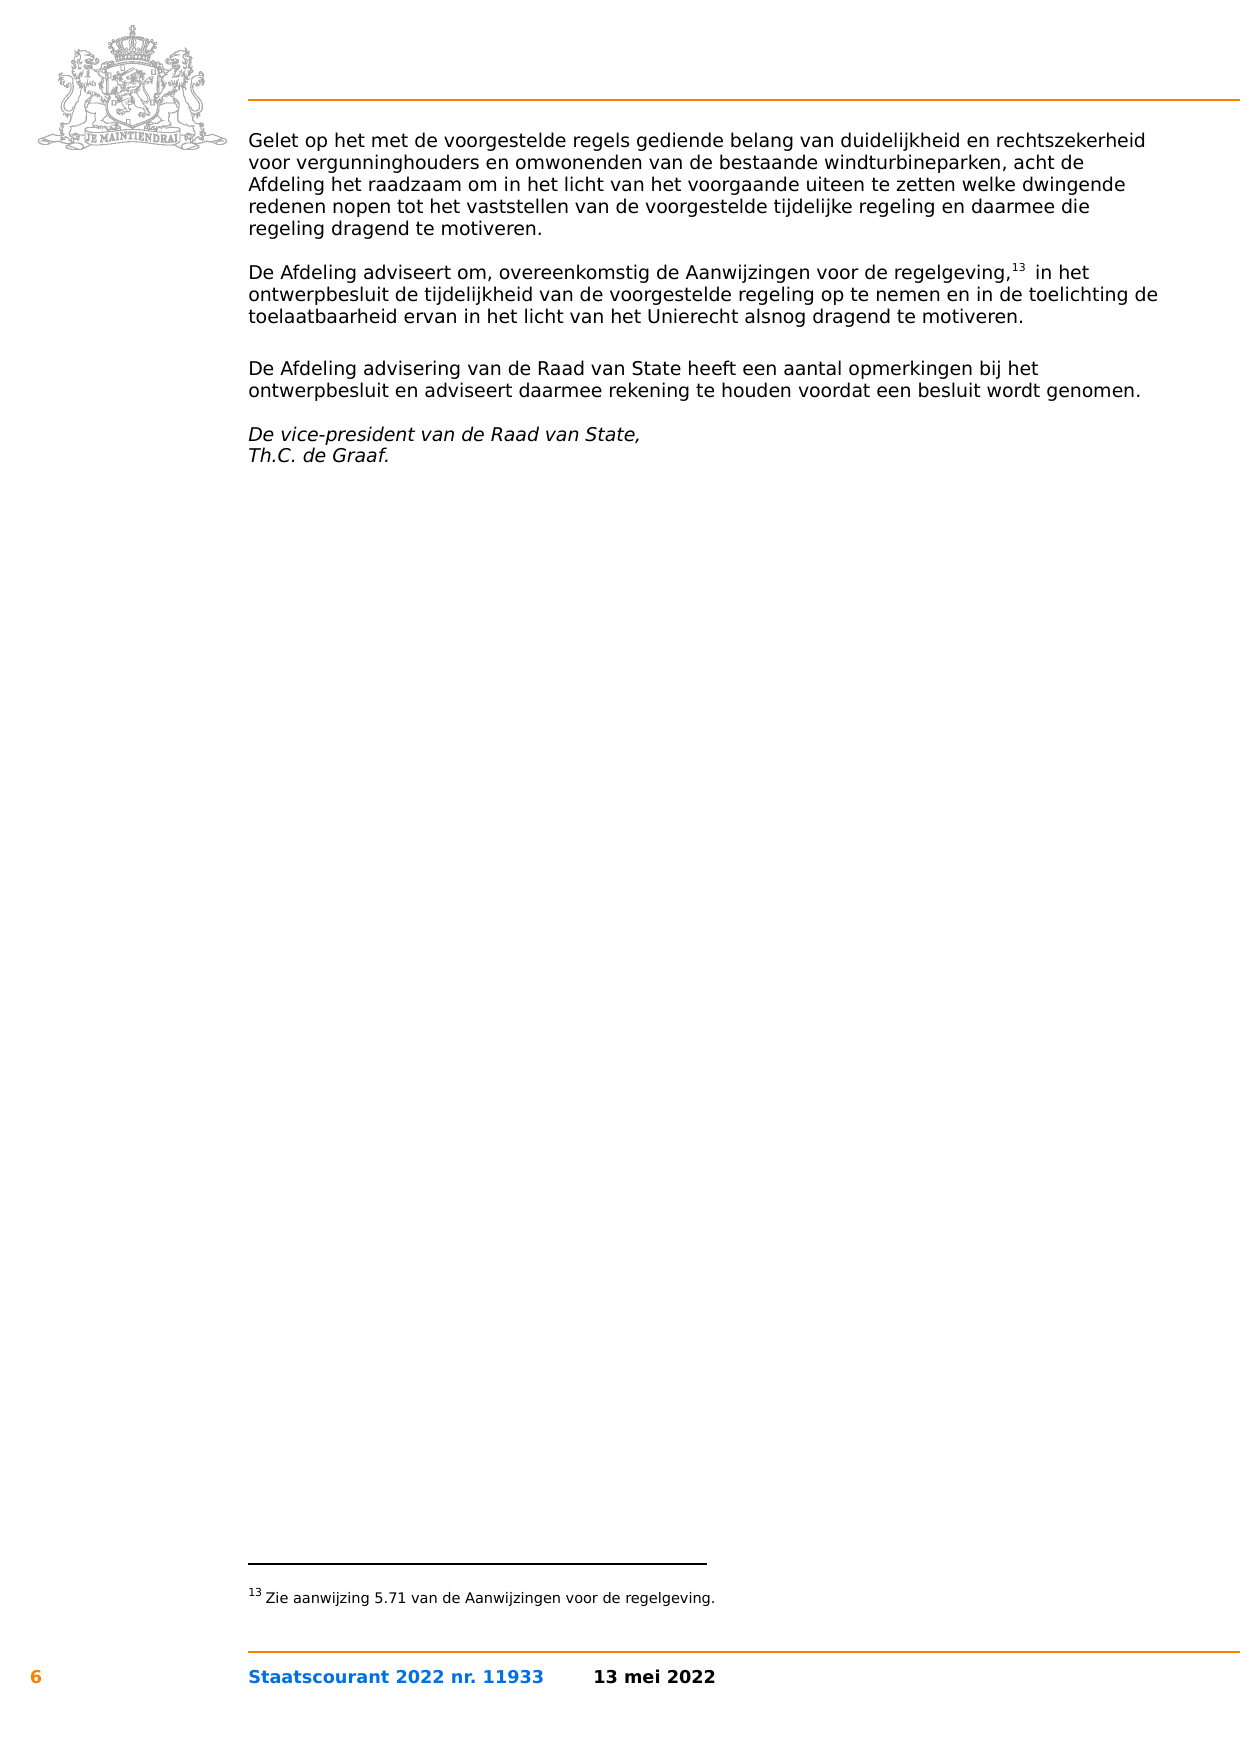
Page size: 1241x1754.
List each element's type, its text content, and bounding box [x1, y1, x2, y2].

text Gelet op het met de voorgestelde regels gediende belang van duidelijkheid en rechtszekerheid voor vergunninghouders en omwonenden van de bestaande windturbineparken, acht de Afdeling het raadzaam om in het licht van het voorgaande uiteen te zetten welke dwingende redenen nopen tot het vaststellen van de voorgestelde tijdelijke regeling en daarmee die regeling dragend te motiveren. [248, 130, 1163, 240]
text De Afdeling adviseert om, overeenkomstig de Aanwijzingen voor de regelgeving, in het ontwerpbesluit de tijdelijkheid van de voorgestelde regeling op te nemen en in de toelichting de toelaatbaarheid ervan in het licht van het Unierecht alsnog dragend te motiveren. [248, 262, 1163, 328]
picture [38, 25, 227, 150]
text De Afdeling advisering van de Raad van State heeft een aantal opmerkingen bij het ontwerpbesluit en adviseert daarmee rekening te houden voordat een besluit wordt genomen. [248, 358, 1163, 402]
text Zie aanwijzing 5.71 van de Aanwijzingen voor de regelgeving. [248, 1586, 1163, 1608]
text De vice-president van de Raad van State, Th.C. de Graaf. [248, 423, 1163, 467]
